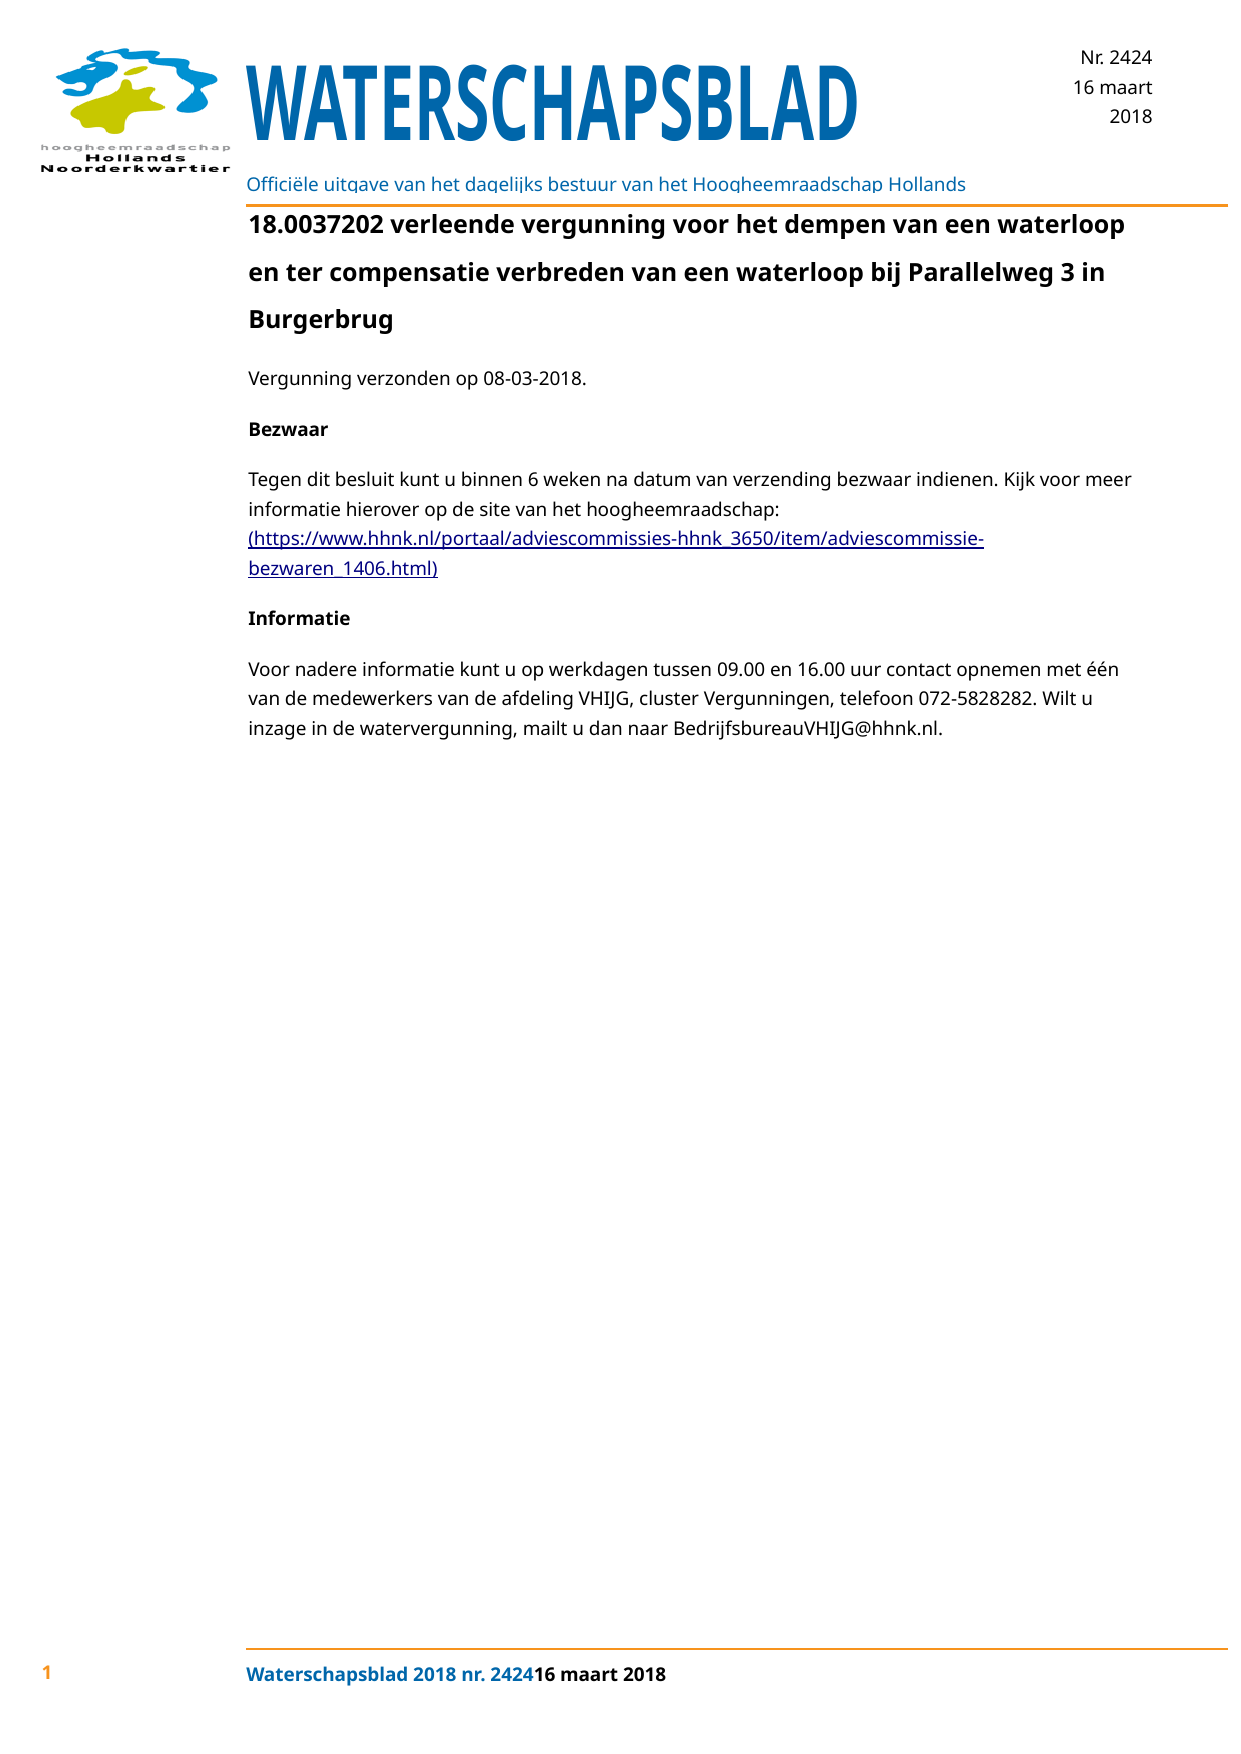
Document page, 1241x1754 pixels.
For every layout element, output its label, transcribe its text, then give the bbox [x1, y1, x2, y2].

picture [41, 47, 231, 172]
text Vergunning verzonden op 08-03-2018. [248, 366, 1152, 391]
text Tegen dit besluit kunt u binnen 6 weken na datum van verzending bezwaar indienen. Kijk voor meer informatie hierover op de site van het hoogheemraadschap: (https://www.hhnk.nl/portaal/adviescommissies-hhnk_3650/item/adviescommissie-bezwaren_1406.html) [248, 466, 1152, 581]
text Informatie [248, 606, 1152, 631]
text Bezwaar [248, 416, 1152, 442]
text 18.0037202 verleende vergunning voor het dempen van een waterloop en ter compensatie verbreden van een waterloop bij Parallelweg 3 in Burgerbrug [248, 207, 1152, 336]
text Voor nadere informatie kunt u op werkdagen tussen 09.00 en 16.00 uur contact opnemen met één van de medewerkers van de afdeling VHIJG, cluster Vergunningen, telefoon 072-5828282. Wilt u inzage in de watervergunning, mailt u dan naar BedrijfsbureauVHIJG@hhnk.nl. [248, 656, 1152, 741]
